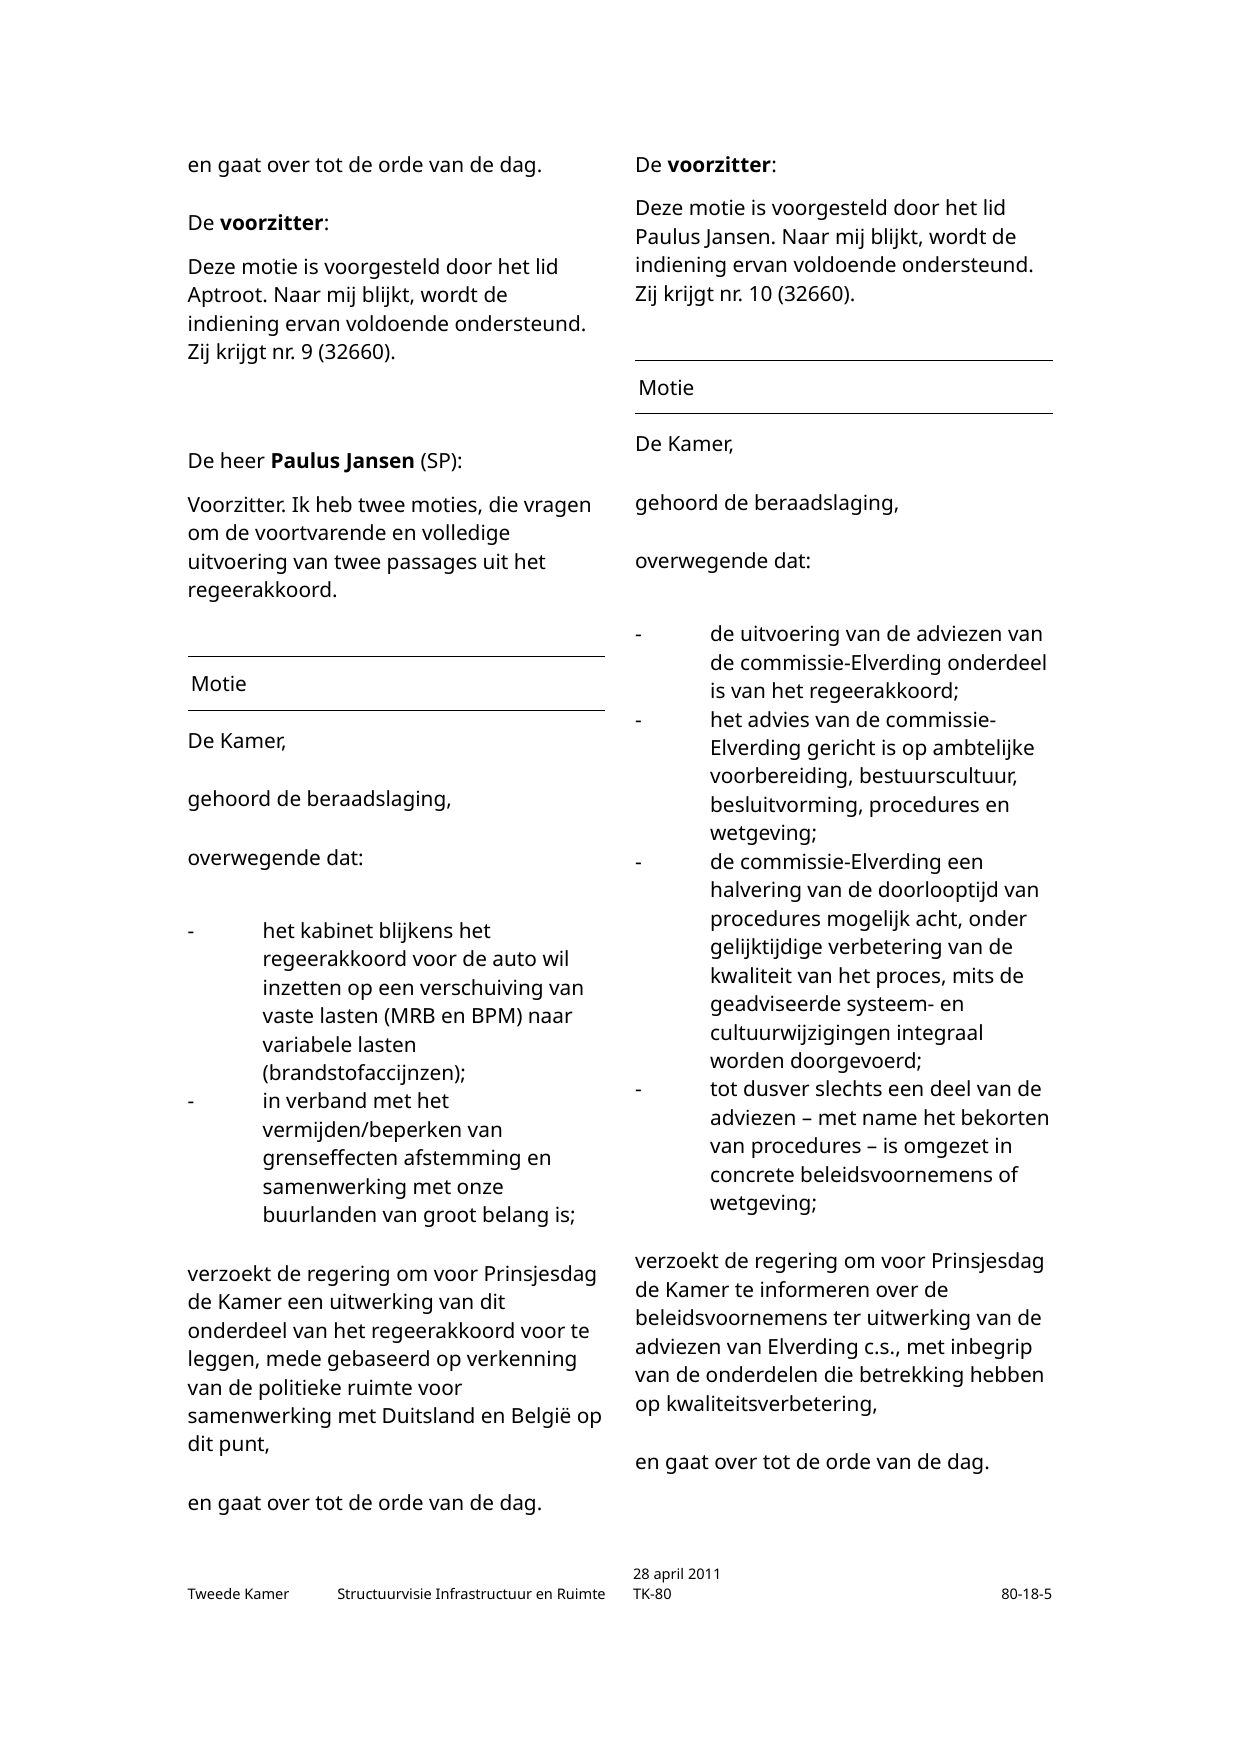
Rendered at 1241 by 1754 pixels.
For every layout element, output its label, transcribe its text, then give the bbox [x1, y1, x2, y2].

text Deze motie is voorgesteld door het lid Paulus Jansen. Naar mij blijkt, wordt de indiening ervan voldoende ondersteund. [635, 193, 1053, 279]
text overwegende dat: [187, 843, 605, 871]
subtitle Motie [635, 361, 1053, 413]
list de uitvoering van de adviezen van de commissie-Elverding onderdeel is van het regeerakkoord; [635, 619, 1053, 705]
text en gaat over tot de orde van de dag. [187, 150, 605, 178]
text Zij krijgt nr. 10 (32660). [635, 279, 1053, 307]
text  [187, 396, 605, 424]
text gehoord de beraadslaging, [187, 784, 605, 813]
subtitle Motie [187, 657, 605, 711]
text en gaat over tot de orde van de dag. [635, 1447, 1053, 1476]
text De Kamer, [635, 429, 1053, 458]
text Zij krijgt nr. 9 (32660). [187, 337, 605, 366]
text gehoord de beraadslaging, [635, 488, 1053, 516]
text Deze motie is voorgesteld door het lid Aptroot. Naar mij blijkt, wordt de indiening ervan voldoende ondersteund. [187, 252, 605, 337]
text De Kamer, [187, 726, 605, 754]
list tot dusver slechts een deel van de adviezen – met name het bekorten van procedures – is omgezet in concrete beleidsvoornemens of wetgeving; [635, 1074, 1053, 1217]
text en gaat over tot de orde van de dag. [187, 1488, 605, 1516]
text De voorzitter: [187, 208, 605, 237]
text verzoekt de regering om voor Prinsjesdag de Kamer een uitwerking van dit onderdeel van het regeerakkoord voor te leggen, mede gebaseerd op verkenning van de politieke ruimte voor samenwerking met Duitsland en België op dit punt, [187, 1259, 605, 1458]
list het kabinet blijkens het regeerakkoord voor de auto wil inzetten op een verschuiving van vaste lasten (MRB en BPM) naar variabele lasten (brandstofaccijnzen); [187, 916, 605, 1087]
text overwegende dat: [635, 546, 1053, 574]
text De heer Paulus Jansen (SP): [187, 447, 605, 475]
list in verband met het vermijden/beperken van grenseffecten afstemming en samenwerking met onze buurlanden van groot belang is; [187, 1087, 605, 1229]
list de commissie-Elverding een halvering van de doorlooptijd van procedures mogelijk acht, onder gelijktijdige verbetering van de kwaliteit van het proces, mits de geadviseerde systeem- en cultuurwijzigingen integraal worden doorgevoerd; [635, 847, 1053, 1074]
text De voorzitter: [635, 150, 1053, 178]
list het advies van de commissie-Elverding gericht is op ambtelijke voorbereiding, bestuurscultuur, besluitvorming, procedures en wetgeving; [635, 705, 1053, 847]
text verzoekt de regering om voor Prinsjesdag de Kamer te informeren over de beleidsvoornemens ter uitwerking van de adviezen van Elverding c.s., met inbegrip van de onderdelen die betrekking hebben op kwaliteitsverbetering, [635, 1247, 1053, 1417]
text Voorzitter. Ik heb twee moties, die vragen om de voortvarende en volledige uitvoering van twee passages uit het regeerakkoord. [187, 490, 605, 604]
